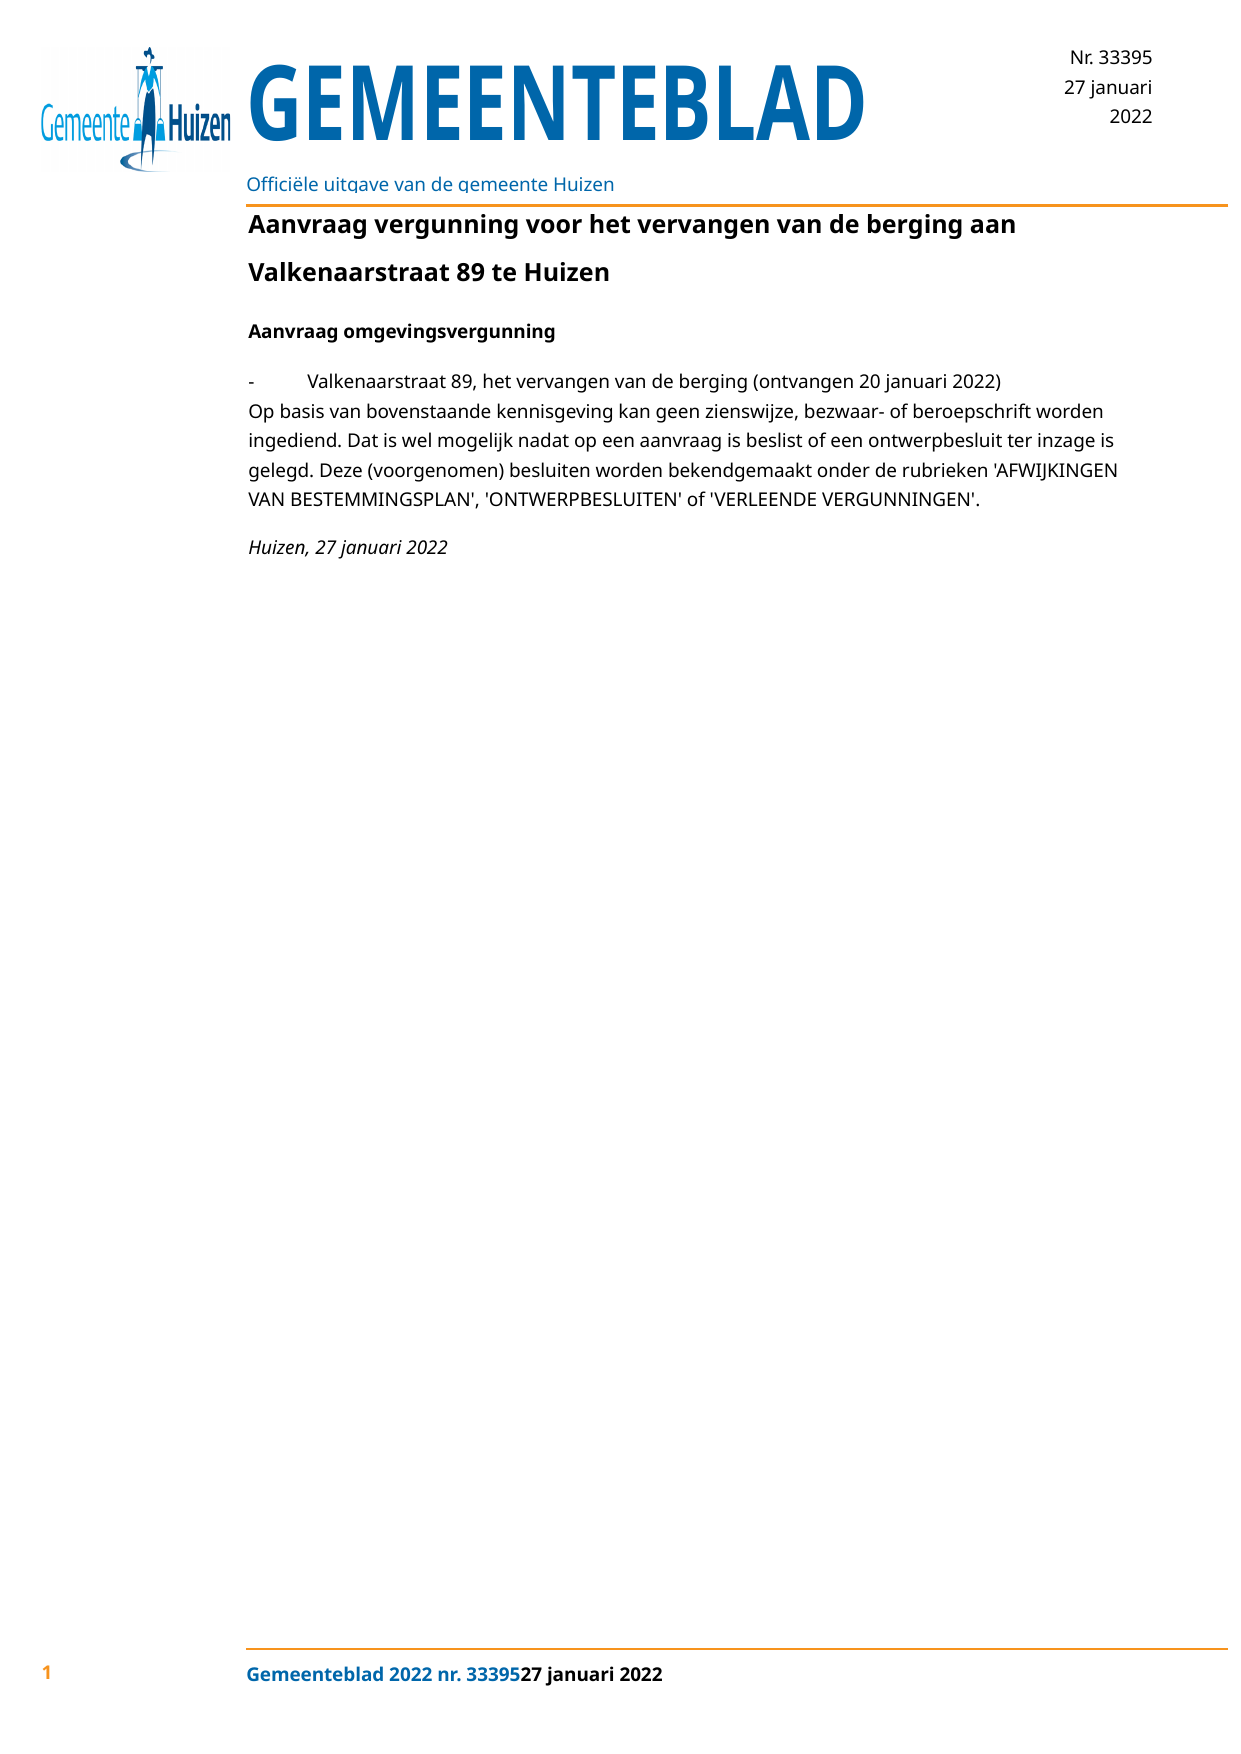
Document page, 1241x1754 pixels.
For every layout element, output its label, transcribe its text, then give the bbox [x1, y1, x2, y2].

text Op basis van bovenstaande kennisgeving kan geen zienswijze, bezwaar- of beroepschrift worden ingediend. Dat is wel mogelijk nadat op een aanvraag is beslist of een ontwerpbesluit ter inzage is gelegd. Deze (voorgenomen) besluiten worden bekendgemaakt onder de rubrieken 'AFWIJKINGEN VAN BESTEMMINGSPLAN', 'ONTWERPBESLUITEN' of 'VERLEENDE VERGUNNINGEN'. [248, 398, 1152, 512]
text Aanvraag omgevingsvergunning [248, 318, 1152, 344]
list Valkenaarstraat 89, het vervangen van de berging (ontvangen 20 januari 2022) [248, 368, 1152, 394]
text Aanvraag vergunning voor het vervangen van de berging aan Valkenaarstraat 89 te Huizen [248, 207, 1152, 288]
picture [41, 47, 231, 172]
text Huizen, 27 januari 2022 [248, 534, 1152, 560]
